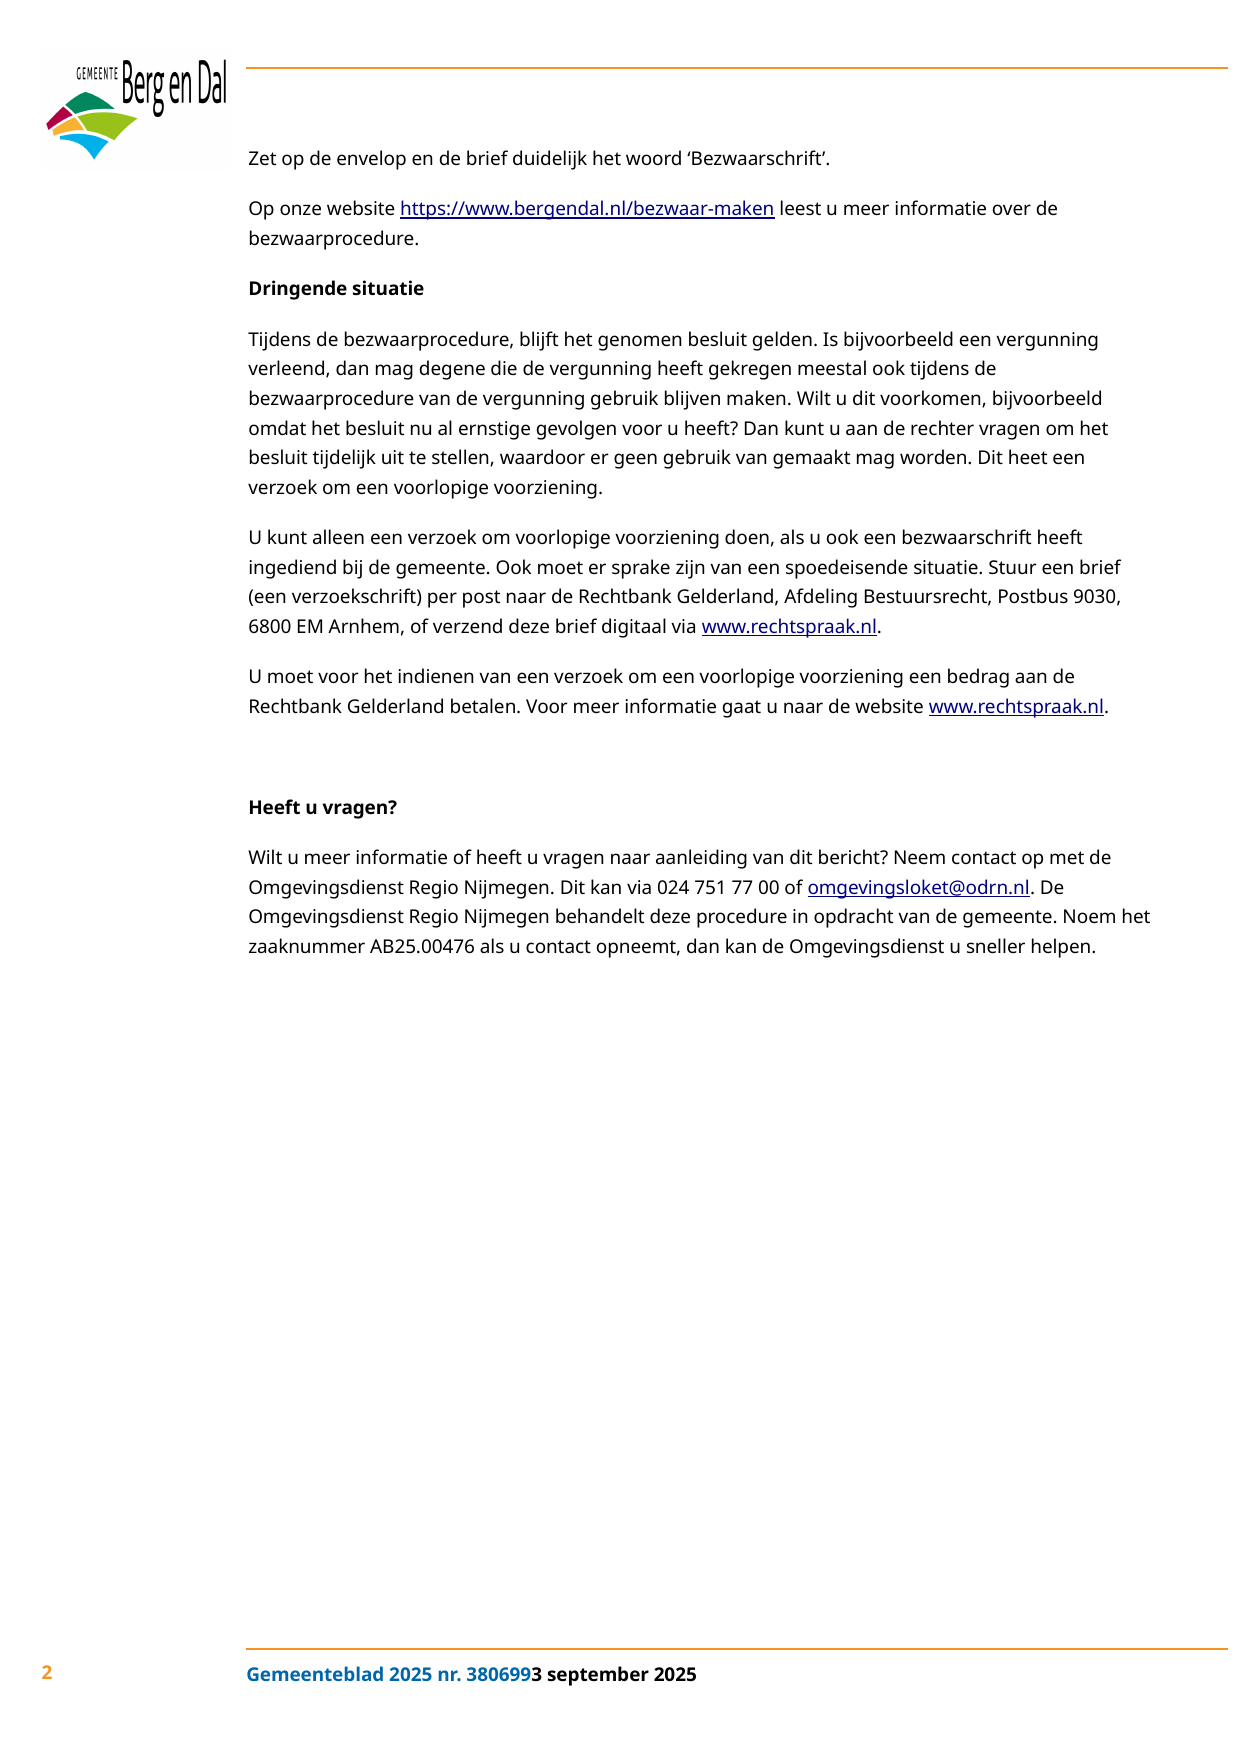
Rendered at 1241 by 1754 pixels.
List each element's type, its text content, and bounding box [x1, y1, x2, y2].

text Op onze website https://www.bergendal.nl/bezwaar-maken leest u meer informatie over de bezwaarprocedure. [248, 196, 1152, 251]
text U moet voor het indienen van een verzoek om een voorlopige voorziening een bedrag aan de Rechtbank Gelderland betalen. Voor meer informatie gaat u naar de website www.rechtspraak.nl. [248, 663, 1152, 719]
text U kunt alleen een verzoek om voorlopige voorziening doen, als u ook een bezwaarschrift heeft ingediend bij de gemeente. Ook moet er sprake zijn van een spoedeisende situatie. Stuur een brief (een verzoekschrift) per post naar de Rechtbank Gelderland, Afdeling Bestuursrecht, Postbus 9030, 6800 EM Arnhem, of verzend deze brief digitaal via www.rechtspraak.nl. [248, 524, 1152, 639]
text Heeft u vragen? [248, 794, 1152, 820]
text Tijdens de bezwaarprocedure, blijft het genomen besluit gelden. Is bijvoorbeeld een vergunning verleend, dan mag degene die de vergunning heeft gekregen meestal ook tijdens de bezwaarprocedure van de vergunning gebruik blijven maken. Wilt u dit voorkomen, bijvoorbeeld omdat het besluit nu al ernstige gevolgen voor u heeft? Dan kunt u aan de rechter vragen om het besluit tijdelijk uit te stellen, waardoor er geen gebruik van gemaakt mag worden. Dit heet een verzoek om een voorlopige voorziening. [248, 326, 1152, 500]
text Dringende situatie [248, 276, 1152, 301]
text Zet op de envelop en de brief duidelijk het woord ‘Bezwaarschrift’. [248, 145, 1152, 171]
picture [41, 47, 231, 172]
text Wilt u meer informatie of heeft u vragen naar aanleiding van dit bericht? Neem contact op met de Omgevingsdienst Regio Nijmegen. Dit kan via 024 751 77 00 of omgevingsloket@odrn.nl. De Omgevingsdienst Regio Nijmegen behandelt deze procedure in opdracht van de gemeente. Noem het zaaknummer AB25.00476 als u contact opneemt, dan kan de Omgevingsdienst u sneller helpen. [248, 844, 1152, 959]
